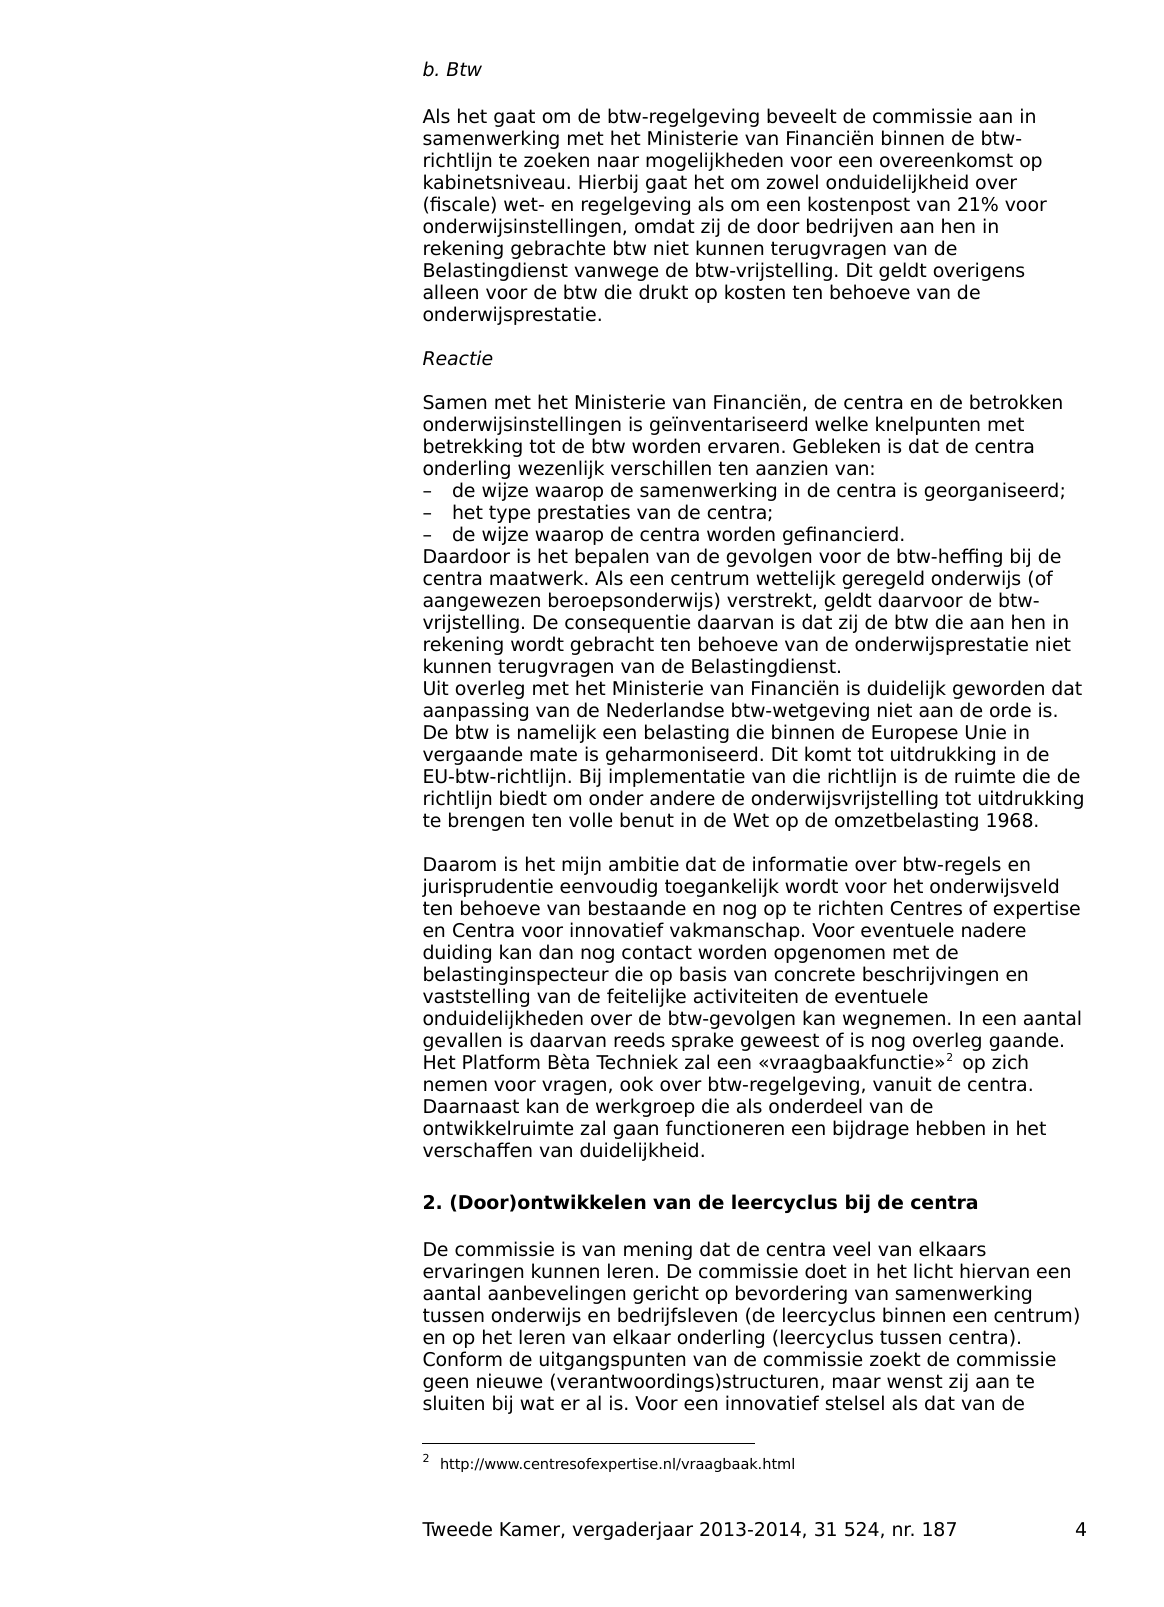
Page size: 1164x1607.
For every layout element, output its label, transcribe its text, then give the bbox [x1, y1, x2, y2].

text Daardoor is het bepalen van de gevolgen voor de btw-heffing bij de centra maatwerk. Als een centrum wettelijk geregeld onderwijs (of aangewezen beroepsonderwijs) verstrekt, geldt daarvoor de btw-vrijstelling. De consequentie daarvan is dat zij de btw die aan hen in rekening wordt gebracht ten behoeve van de onderwijsprestatie niet kunnen terugvragen van de Belastingdienst. [422, 546, 1087, 678]
text http://www.centresofexpertise.nl/vraagbaak.html [422, 1452, 1087, 1474]
text – het type prestaties van de centra; [422, 502, 1087, 524]
text Als het gaat om de btw-regelgeving beveelt de commissie aan in samenwerking met het Ministerie van Financiën binnen de btw-richtlijn te zoeken naar mogelijkheden voor een overeenkomst op kabinetsniveau. Hierbij gaat het om zowel onduidelijkheid over (fiscale) wet- en regelgeving als om een kostenpost van 21% voor onderwijsinstellingen, omdat zij de door bedrijven aan hen in rekening gebrachte btw niet kunnen terugvragen van de Belastingdienst vanwege de btw-vrijstelling. Dit geldt overigens alleen voor de btw die drukt op kosten ten behoeve van de onderwijsprestatie. [422, 106, 1087, 326]
subtitle Reactie [422, 348, 1087, 370]
text Samen met het Ministerie van Financiën, de centra en de betrokken onderwijsinstellingen is geïnventariseerd welke knelpunten met betrekking tot de btw worden ervaren. Gebleken is dat de centra onderling wezenlijk verschillen ten aanzien van: [422, 392, 1087, 480]
text Het Platform Bèta Techniek zal een «vraagbaakfunctie» op zich nemen voor vragen, ook over btw-regelgeving, vanuit de centra. Daarnaast kan de werkgroep die als onderdeel van de ontwikkelruimte zal gaan functioneren een bijdrage hebben in het verschaffen van duidelijkheid. [422, 1052, 1087, 1162]
text De commissie is van mening dat de centra veel van elkaars ervaringen kunnen leren. De commissie doet in het licht hiervan een aantal aanbevelingen gericht op bevordering van samenwerking tussen onderwijs en bedrijfsleven (de leercyclus binnen een centrum) en op het leren van elkaar onderling (leercyclus tussen centra). Conform de uitgangspunten van de commissie zoekt de commissie geen nieuwe (verantwoordings)structuren, maar wenst zij aan te sluiten bij wat er al is. Voor een innovatief stelsel als dat van de [422, 1239, 1087, 1414]
text – de wijze waarop de centra worden gefinancierd. [422, 524, 1087, 546]
text – de wijze waarop de samenwerking in de centra is georganiseerd; [422, 480, 1087, 502]
subtitle b. Btw [422, 59, 1087, 81]
subtitle 2. (Door)ontwikkelen van de leercyclus bij de centra [422, 1192, 1087, 1214]
text Daarom is het mijn ambitie dat de informatie over btw-regels en jurisprudentie eenvoudig toegankelijk wordt voor het onderwijsveld ten behoeve van bestaande en nog op te richten Centres of expertise en Centra voor innovatief vakmanschap. Voor eventuele nadere duiding kan dan nog contact worden opgenomen met de belastinginspecteur die op basis van concrete beschrijvingen en vaststelling van de feitelijke activiteiten de eventuele onduidelijkheden over de btw-gevolgen kan wegnemen. In een aantal gevallen is daarvan reeds sprake geweest of is nog overleg gaande. [422, 854, 1087, 1052]
text Uit overleg met het Ministerie van Financiën is duidelijk geworden dat aanpassing van de Nederlandse btw-wetgeving niet aan de orde is. De btw is namelijk een belasting die binnen de Europese Unie in vergaande mate is geharmoniseerd. Dit komt tot uitdrukking in de EU-btw-richtlijn. Bij implementatie van die richtlijn is de ruimte die de richtlijn biedt om onder andere de onderwijsvrijstelling tot uitdrukking te brengen ten volle benut in de Wet op de omzetbelasting 1968. [422, 678, 1087, 832]
